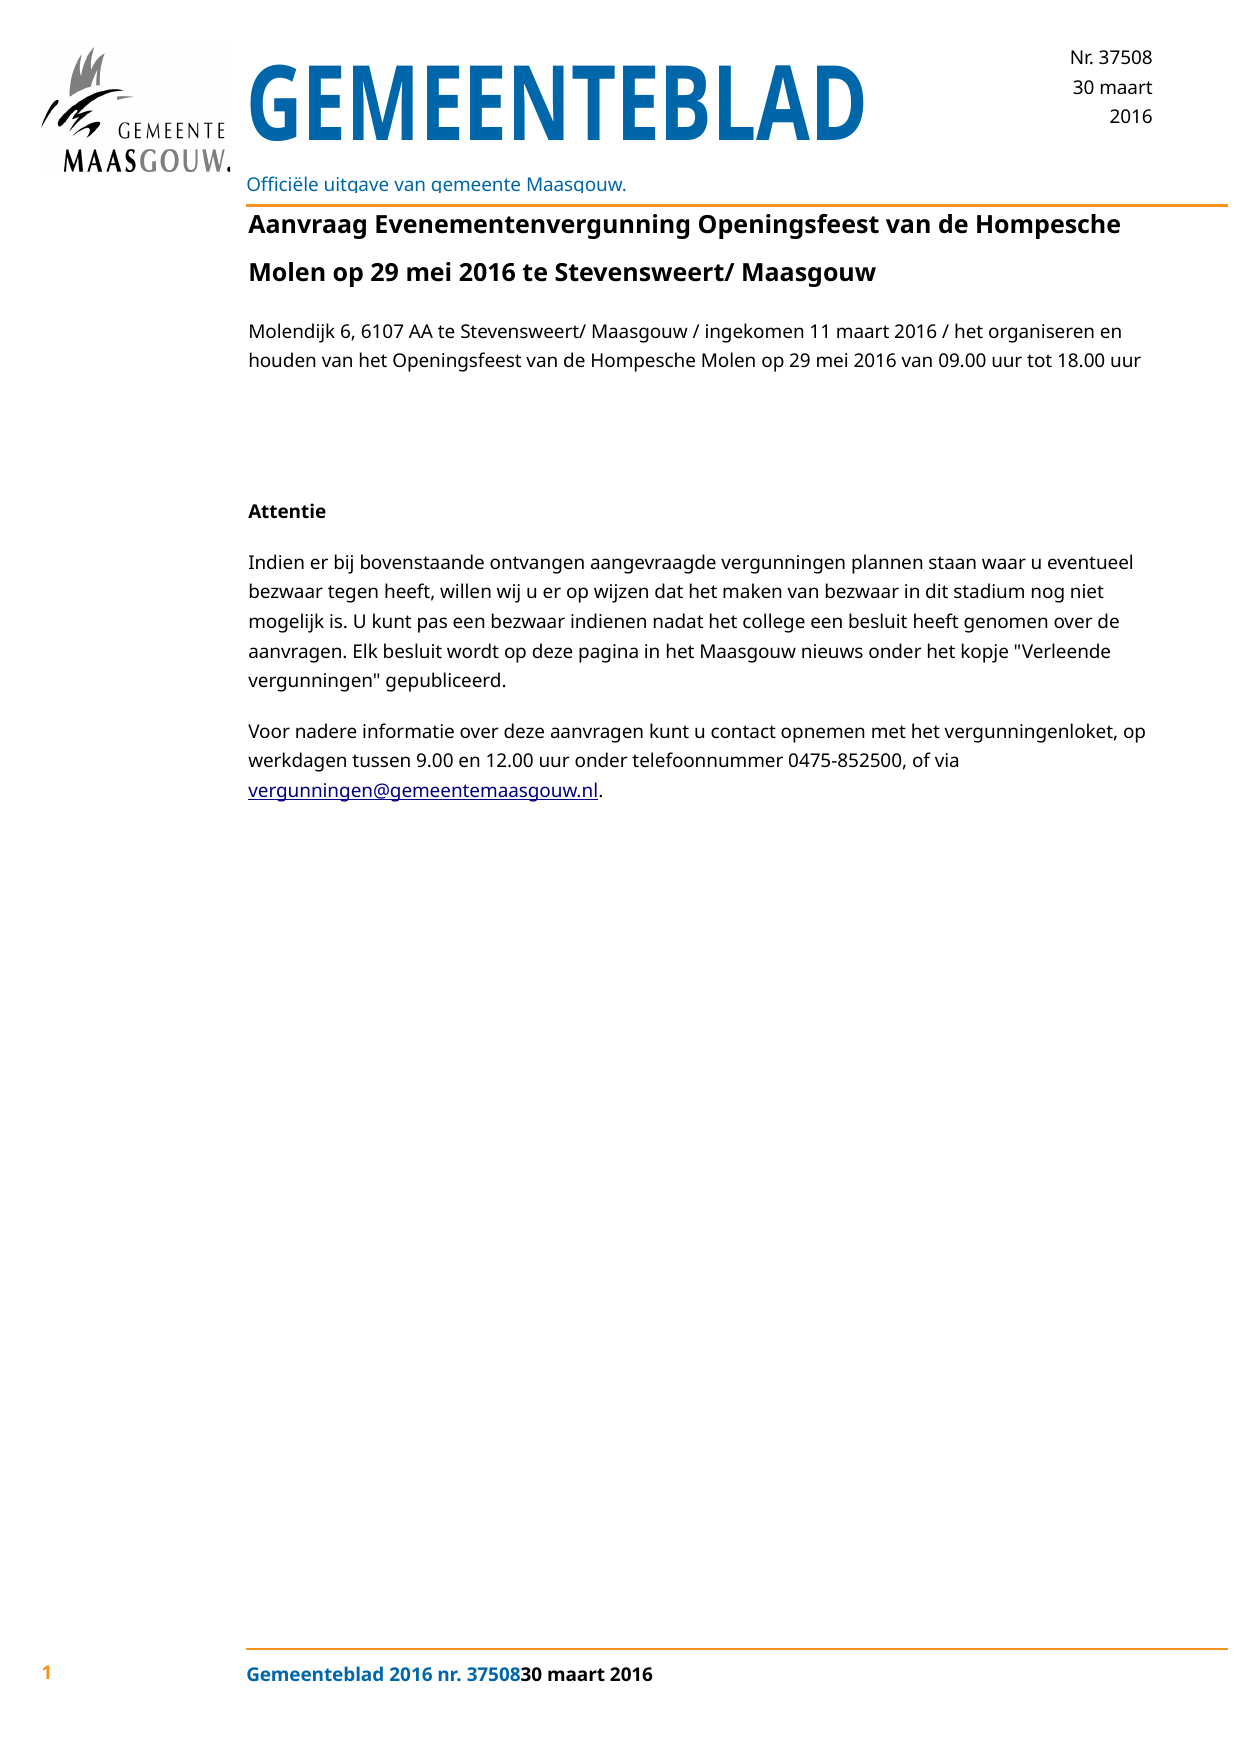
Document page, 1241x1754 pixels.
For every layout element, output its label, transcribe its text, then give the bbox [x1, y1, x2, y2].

text Voor nadere informatie over deze aanvragen kunt u contact opnemen met het vergunningenloket, op werkdagen tussen 9.00 en 12.00 uur onder telefoonnummer 0475-852500, of via vergunningen@gemeentemaasgouw.nl. [248, 718, 1152, 803]
text Aanvraag Evenementenvergunning Openingsfeest van de Hompesche Molen op 29 mei 2016 te Stevensweert/ Maasgouw [248, 207, 1152, 288]
text Molendijk 6, 6107 AA te Stevensweert/ Maasgouw / ingekomen 11 maart 2016 / het organiseren en houden van het Openingsfeest van de Hompesche Molen op 29 mei 2016 van 09.00 uur tot 18.00 uur [248, 318, 1152, 373]
picture [41, 47, 231, 172]
text Indien er bij bovenstaande ontvangen aangevraagde vergunningen plannen staan waar u eventueel bezwaar tegen heeft, willen wij u er op wijzen dat het maken van bezwaar in dit stadium nog niet mogelijk is. U kunt pas een bezwaar indienen nadat het college een besluit heeft genomen over de aanvragen. Elk besluit wordt op deze pagina in het Maasgouw nieuws onder het kopje "Verleende vergunningen" gepubliceerd. [248, 549, 1152, 693]
text Attentie [248, 499, 1152, 524]
